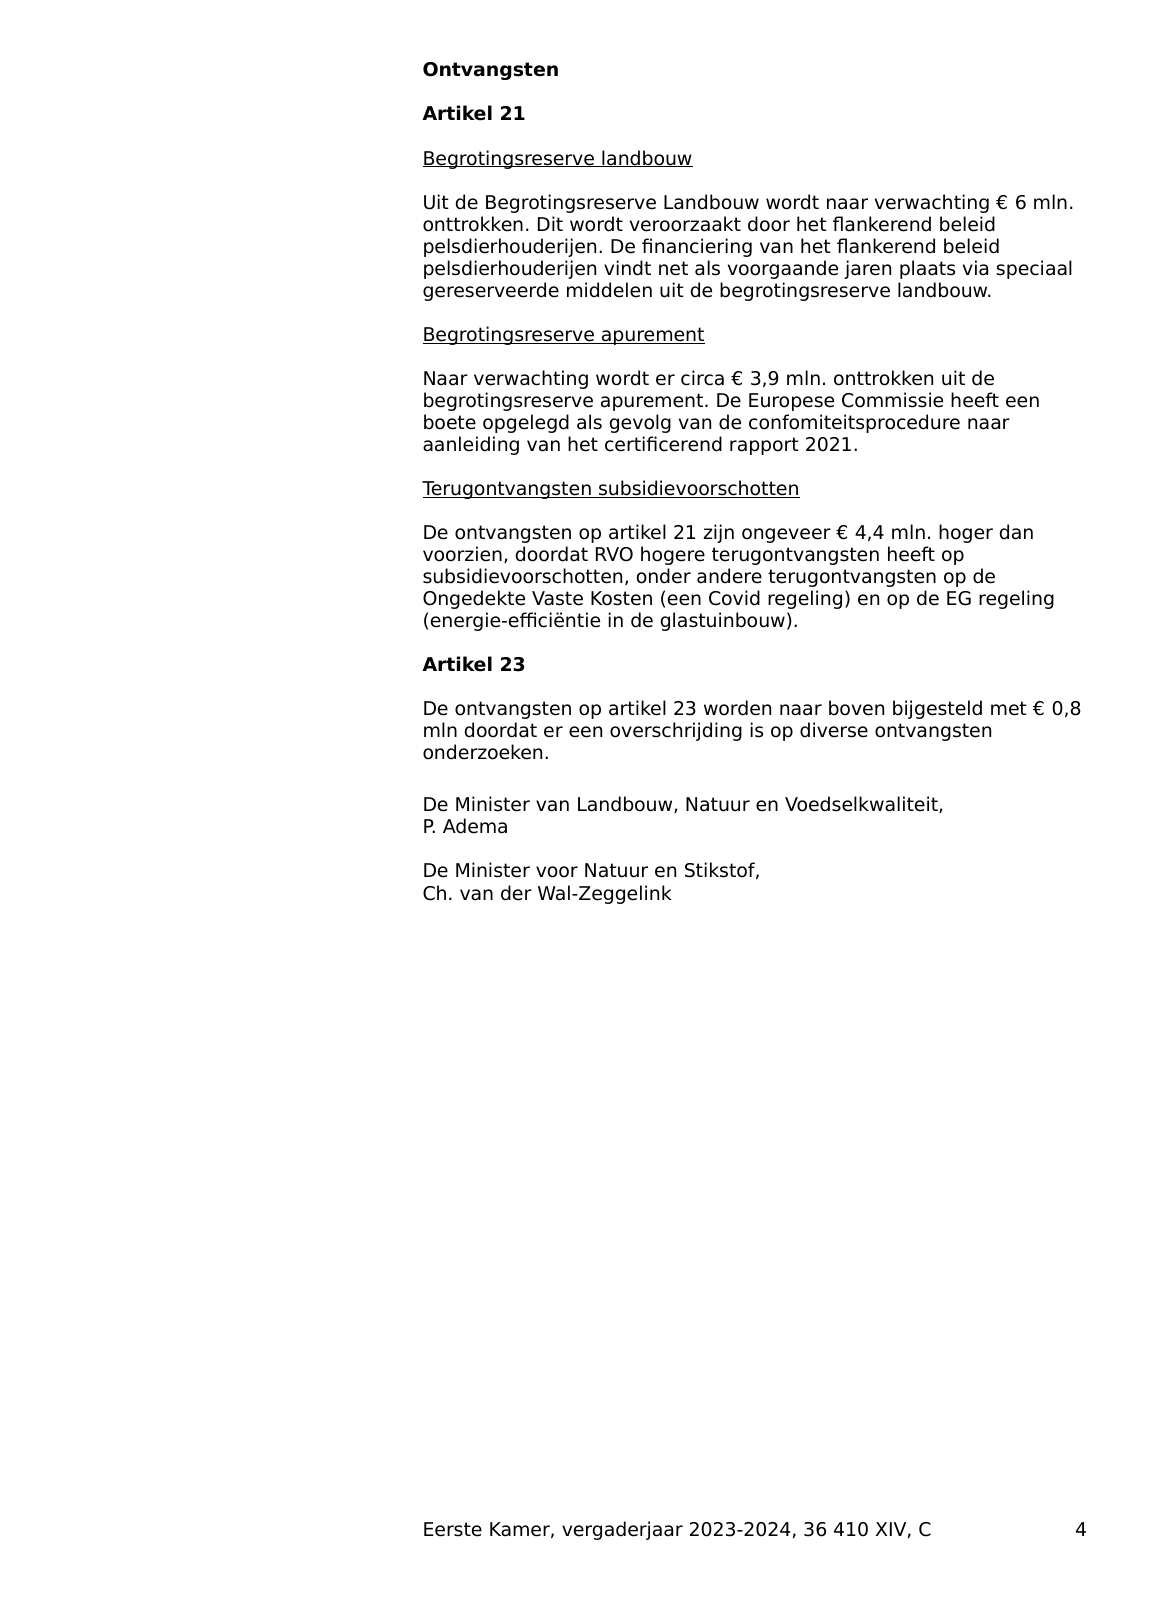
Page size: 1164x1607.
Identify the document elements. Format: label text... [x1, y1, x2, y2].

subtitle Artikel 23 [422, 654, 1087, 676]
subtitle Terugontvangsten subsidievoorschotten [422, 478, 1087, 500]
text De Minister voor Natuur en Stikstof, Ch. van der Wal-Zeggelink [422, 860, 1087, 904]
text De Minister van Landbouw, Natuur en Voedselkwaliteit, P. Adema [422, 794, 1087, 838]
text Naar verwachting wordt er circa € 3,9 mln. onttrokken uit de begrotingsreserve apurement. De Europese Commissie heeft een boete opgelegd als gevolg van de confomiteitsprocedure naar aanleiding van het certificerend rapport 2021. [422, 368, 1087, 456]
subtitle Artikel 21 [422, 103, 1087, 125]
subtitle Begrotingsreserve landbouw [422, 147, 1087, 169]
subtitle Begrotingsreserve apurement [422, 324, 1087, 346]
text De ontvangsten op artikel 21 zijn ongeveer € 4,4 mln. hoger dan voorzien, doordat RVO hogere terugontvangsten heeft op subsidievoorschotten, onder andere terugontvangsten op de Ongedekte Vaste Kosten (een Covid regeling) en op de EG regeling (energie-efficiëntie in de glastuinbouw). [422, 522, 1087, 632]
text De ontvangsten op artikel 23 worden naar boven bijgesteld met € 0,8 mln doordat er een overschrijding is op diverse ontvangsten onderzoeken. [422, 698, 1087, 764]
subtitle Ontvangsten [422, 59, 1087, 81]
text Uit de Begrotingsreserve Landbouw wordt naar verwachting € 6 mln. onttrokken. Dit wordt veroorzaakt door het flankerend beleid pelsdierhouderijen. De financiering van het flankerend beleid pelsdierhouderijen vindt net als voorgaande jaren plaats via speciaal gereserveerde middelen uit de begrotingsreserve landbouw. [422, 192, 1087, 301]
